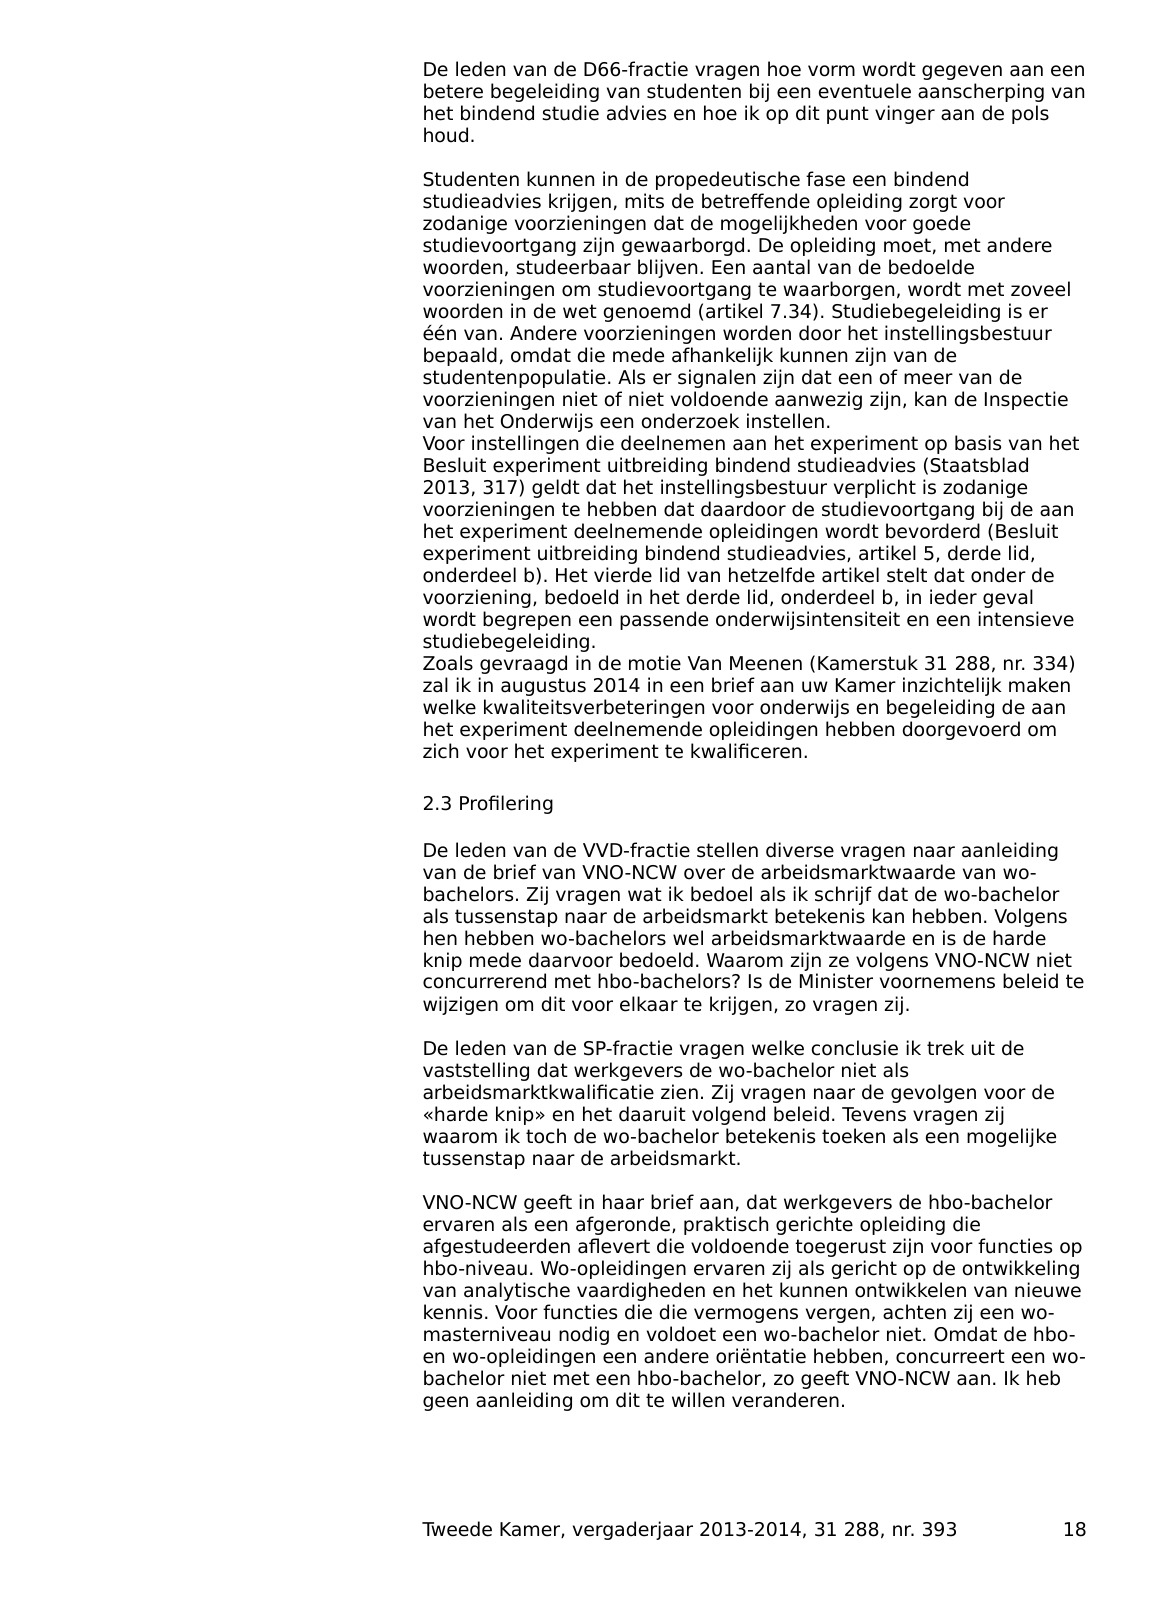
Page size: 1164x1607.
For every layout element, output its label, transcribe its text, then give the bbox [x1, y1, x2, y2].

text Voor instellingen die deelnemen aan het experiment op basis van het Besluit experiment uitbreiding bindend studieadvies (Staatsblad 2013, 317) geldt dat het instellingsbestuur verplicht is zodanige voorzieningen te hebben dat daardoor de studievoortgang bij de aan het experiment deelnemende opleidingen wordt bevorderd (Besluit experiment uitbreiding bindend studieadvies, artikel 5, derde lid, onderdeel b). Het vierde lid van hetzelfde artikel stelt dat onder de voorziening, bedoeld in het derde lid, onderdeel b, in ieder geval wordt begrepen een passende onderwijsintensiteit en een intensieve studiebegeleiding. [422, 433, 1087, 653]
text De leden van de VVD-fractie stellen diverse vragen naar aanleiding van de brief van VNO-NCW over de arbeidsmarktwaarde van wo-bachelors. Zij vragen wat ik bedoel als ik schrijf dat de wo-bachelor als tussenstap naar de arbeidsmarkt betekenis kan hebben. Volgens hen hebben wo-bachelors wel arbeidsmarktwaarde en is de harde knip mede daarvoor bedoeld. Waarom zijn ze volgens VNO-NCW niet concurrerend met hbo-bachelors? Is de Minister voornemens beleid te wijzigen om dit voor elkaar te krijgen, zo vragen zij. [422, 839, 1087, 1015]
text Zoals gevraagd in de motie Van Meenen (Kamerstuk 31 288, nr. 334) zal ik in augustus 2014 in een brief aan uw Kamer inzichtelijk maken welke kwaliteitsverbeteringen voor onderwijs en begeleiding de aan het experiment deelnemende opleidingen hebben doorgevoerd om zich voor het experiment te kwalificeren. [422, 653, 1087, 763]
subtitle 2.3 Profilering [422, 793, 1087, 814]
text De leden van de SP-fractie vragen welke conclusie ik trek uit de vaststelling dat werkgevers de wo-bachelor niet als arbeidsmarktkwalificatie zien. Zij vragen naar de gevolgen voor de «harde knip» en het daaruit volgend beleid. Tevens vragen zij waarom ik toch de wo-bachelor betekenis toeken als een mogelijke tussenstap naar de arbeidsmarkt. [422, 1038, 1087, 1169]
text Studenten kunnen in de propedeutische fase een bindend studieadvies krijgen, mits de betreffende opleiding zorgt voor zodanige voorzieningen dat de mogelijkheden voor goede studievoortgang zijn gewaarborgd. De opleiding moet, met andere woorden, studeerbaar blijven. Een aantal van de bedoelde voorzieningen om studievoortgang te waarborgen, wordt met zoveel woorden in de wet genoemd (artikel 7.34). Studiebegeleiding is er één van. Andere voorzieningen worden door het instellingsbestuur bepaald, omdat die mede afhankelijk kunnen zijn van de studentenpopulatie. Als er signalen zijn dat een of meer van de voorzieningen niet of niet voldoende aanwezig zijn, kan de Inspectie van het Onderwijs een onderzoek instellen. [422, 169, 1087, 433]
text De leden van de D66-fractie vragen hoe vorm wordt gegeven aan een betere begeleiding van studenten bij een eventuele aanscherping van het bindend studie advies en hoe ik op dit punt vinger aan de pols houd. [422, 59, 1087, 147]
text VNO-NCW geeft in haar brief aan, dat werkgevers de hbo-bachelor ervaren als een afgeronde, praktisch gerichte opleiding die afgestudeerden aflevert die voldoende toegerust zijn voor functies op hbo-niveau. Wo-opleidingen ervaren zij als gericht op de ontwikkeling van analytische vaardigheden en het kunnen ontwikkelen van nieuwe kennis. Voor functies die die vermogens vergen, achten zij een wo-masterniveau nodig en voldoet een wo-bachelor niet. Omdat de hbo- en wo-opleidingen een andere oriëntatie hebben, concurreert een wo-bachelor niet met een hbo-bachelor, zo geeft VNO-NCW aan. Ik heb geen aanleiding om dit te willen veranderen. [422, 1192, 1087, 1411]
